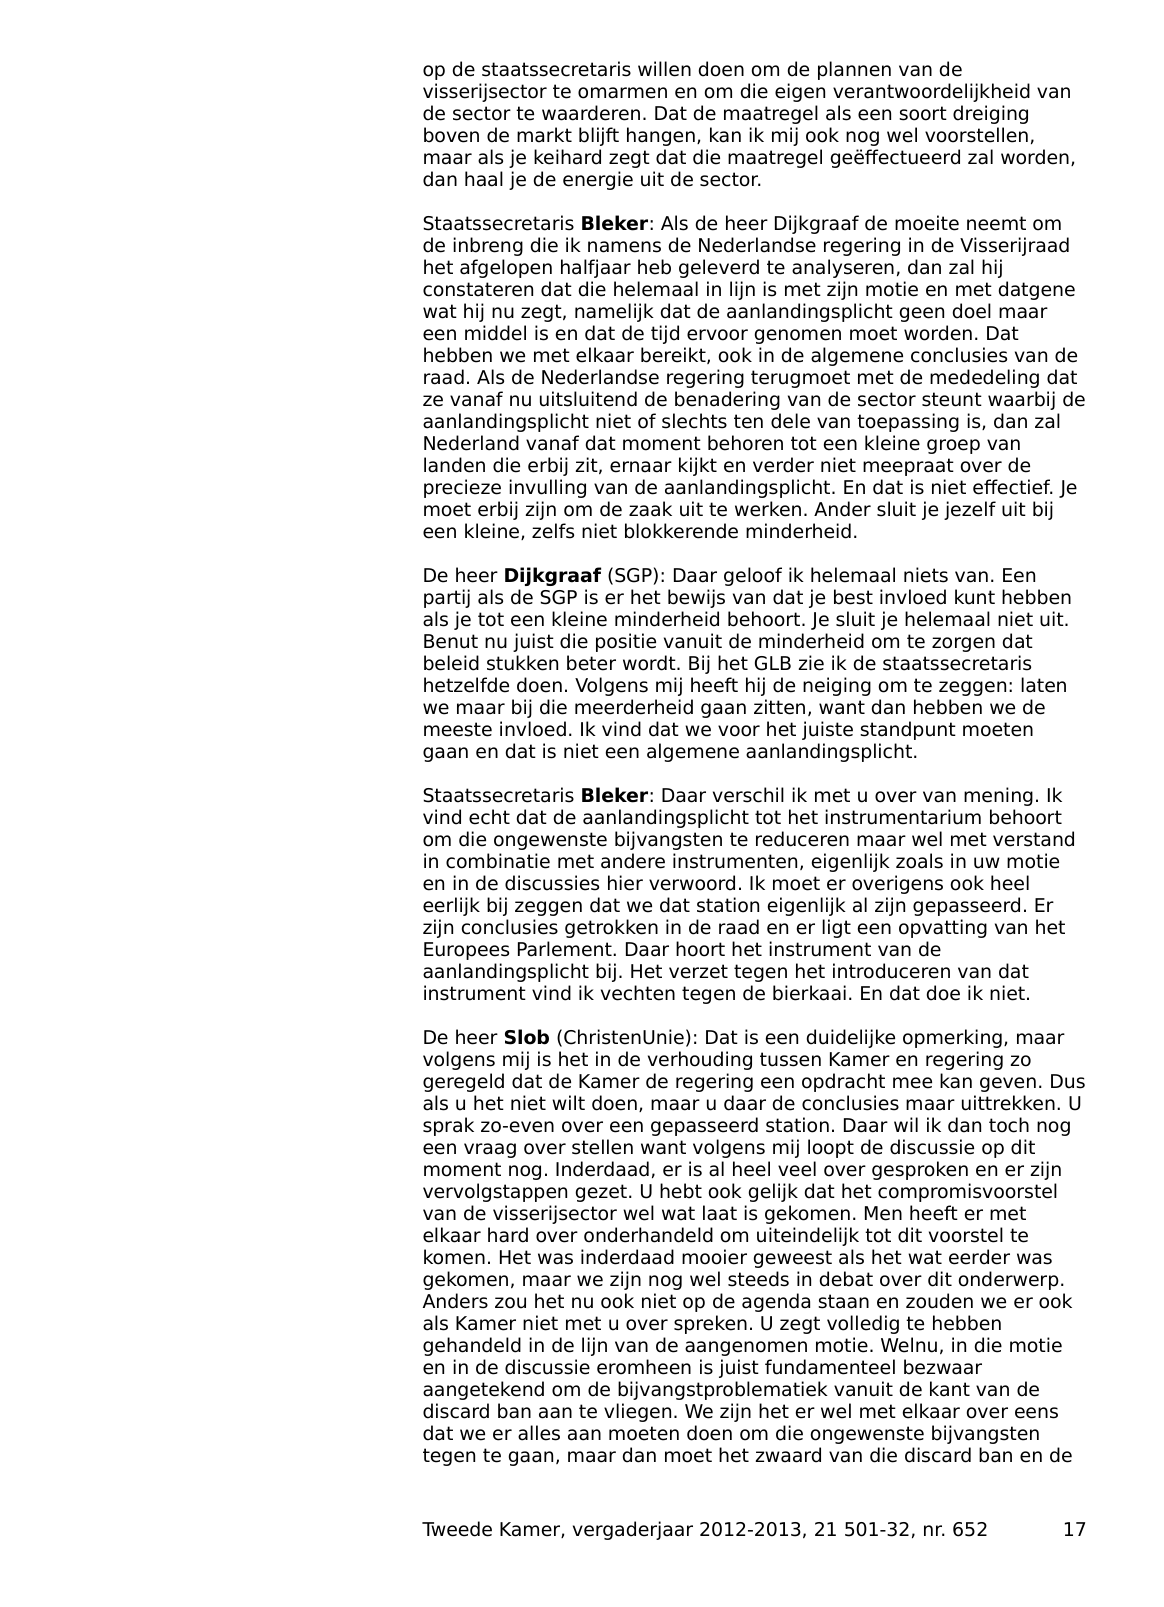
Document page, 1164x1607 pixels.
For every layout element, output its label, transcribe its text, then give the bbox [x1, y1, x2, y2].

text Staatssecretaris Bleker: Daar verschil ik met u over van mening. Ik vind echt dat de aanlandingsplicht tot het instrumentarium behoort om die ongewenste bijvangsten te reduceren maar wel met verstand in combinatie met andere instrumenten, eigenlijk zoals in uw motie en in de discussies hier verwoord. Ik moet er overigens ook heel eerlijk bij zeggen dat we dat station eigenlijk al zijn gepasseerd. Er zijn conclusies getrokken in de raad en er ligt een opvatting van het Europees Parlement. Daar hoort het instrument van de aanlandingsplicht bij. Het verzet tegen het introduceren van dat instrument vind ik vechten tegen de bierkaai. En dat doe ik niet. [422, 785, 1087, 1005]
text op de staatssecretaris willen doen om de plannen van de visserijsector te omarmen en om die eigen verantwoordelijkheid van de sector te waarderen. Dat de maatregel als een soort dreiging boven de markt blijft hangen, kan ik mij ook nog wel voorstellen, maar als je keihard zegt dat die maatregel geëffectueerd zal worden, dan haal je de energie uit de sector. [422, 59, 1087, 191]
text Staatssecretaris Bleker: Als de heer Dijkgraaf de moeite neemt om de inbreng die ik namens de Nederlandse regering in de Visserijraad het afgelopen halfjaar heb geleverd te analyseren, dan zal hij constateren dat die helemaal in lijn is met zijn motie en met datgene wat hij nu zegt, namelijk dat de aanlandingsplicht geen doel maar een middel is en dat de tijd ervoor genomen moet worden. Dat hebben we met elkaar bereikt, ook in de algemene conclusies van de raad. Als de Nederlandse regering terugmoet met de mededeling dat ze vanaf nu uitsluitend de benadering van de sector steunt waarbij de aanlandingsplicht niet of slechts ten dele van toepassing is, dan zal Nederland vanaf dat moment behoren tot een kleine groep van landen die erbij zit, ernaar kijkt en verder niet meepraat over de precieze invulling van de aanlandingsplicht. En dat is niet effectief. Je moet erbij zijn om de zaak uit te werken. Ander sluit je jezelf uit bij een kleine, zelfs niet blokkerende minderheid. [422, 213, 1087, 543]
text De heer Slob (ChristenUnie): Dat is een duidelijke opmerking, maar volgens mij is het in de verhouding tussen Kamer en regering zo geregeld dat de Kamer de regering een opdracht mee kan geven. Dus als u het niet wilt doen, maar u daar de conclusies maar uittrekken. U sprak zo-even over een gepasseerd station. Daar wil ik dan toch nog een vraag over stellen want volgens mij loopt de discussie op dit moment nog. Inderdaad, er is al heel veel over gesproken en er zijn vervolgstappen gezet. U hebt ook gelijk dat het compromisvoorstel van de visserijsector wel wat laat is gekomen. Men heeft er met elkaar hard over onderhandeld om uiteindelijk tot dit voorstel te komen. Het was inderdaad mooier geweest als het wat eerder was gekomen, maar we zijn nog wel steeds in debat over dit onderwerp. Anders zou het nu ook niet op de agenda staan en zouden we er ook als Kamer niet met u over spreken. U zegt volledig te hebben gehandeld in de lijn van de aangenomen motie. Welnu, in die motie en in de discussie eromheen is juist fundamenteel bezwaar aangetekend om de bijvangstproblematiek vanuit de kant van de discard ban aan te vliegen. We zijn het er wel met elkaar over eens dat we er alles aan moeten doen om die ongewenste bijvangsten tegen te gaan, maar dan moet het zwaard van die discard ban en de [422, 1027, 1087, 1467]
text De heer Dijkgraaf (SGP): Daar geloof ik helemaal niets van. Een partij als de SGP is er het bewijs van dat je best invloed kunt hebben als je tot een kleine minderheid behoort. Je sluit je helemaal niet uit. Benut nu juist die positie vanuit de minderheid om te zorgen dat beleid stukken beter wordt. Bij het GLB zie ik de staatssecretaris hetzelfde doen. Volgens mij heeft hij de neiging om te zeggen: laten we maar bij die meerderheid gaan zitten, want dan hebben we de meeste invloed. Ik vind dat we voor het juiste standpunt moeten gaan en dat is niet een algemene aanlandingsplicht. [422, 565, 1087, 763]
